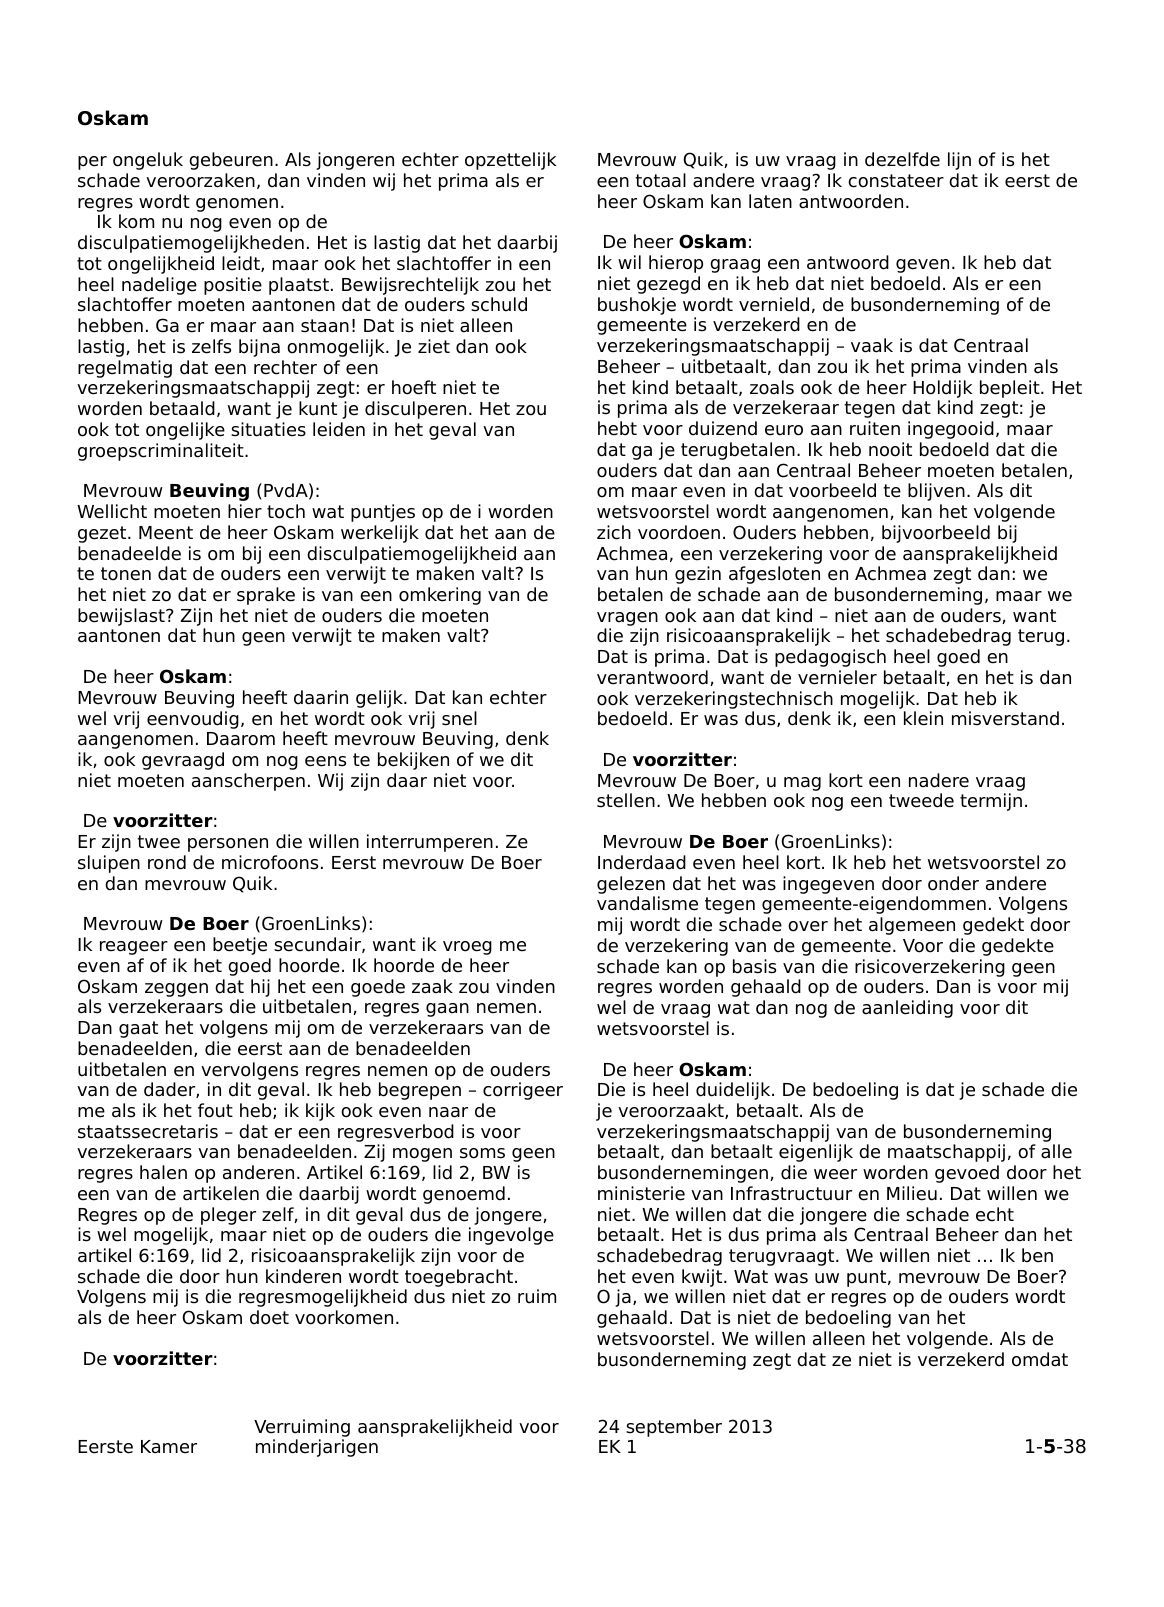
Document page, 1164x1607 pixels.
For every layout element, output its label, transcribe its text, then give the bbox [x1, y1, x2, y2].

text Inderdaad even heel kort. Ik heb het wetsvoorstel zo gelezen dat het was ingegeven door onder andere vandalisme tegen gemeente-eigendommen. Volgens mij wordt die schade over het algemeen gedekt door de verzekering van de gemeente. Voor die gedekte schade kan op basis van die risicoverzekering geen regres worden gehaald op de ouders. Dan is voor mij wel de vraag wat dan nog de aanleiding voor dit wetsvoorstel is. [596, 853, 1087, 1039]
text Mevrouw De Boer, u mag kort een nadere vraag stellen. We hebben ook nog een tweede termijn. [596, 771, 1087, 812]
text Er zijn twee personen die willen interrumperen. Ze sluipen rond de microfoons. Eerst mevrouw De Boer en dan mevrouw Quik. [77, 832, 567, 894]
text Mevrouw Beuving (PvdA): [77, 481, 567, 502]
text De heer Oskam: [596, 232, 1087, 253]
text Mevrouw De Boer (GroenLinks): [77, 914, 567, 935]
text Mevrouw Beuving heeft daarin gelijk. Dat kan echter wel vrij eenvoudig, en het wordt ook vrij snel aangenomen. Daarom heeft mevrouw Beuving, denk ik, ook gevraagd om nog eens te bekijken of we dit niet moeten aanscherpen. Wij zijn daar niet voor. [77, 688, 567, 791]
text Wellicht moeten hier toch wat puntjes op de i worden gezet. Meent de heer Oskam werkelijk dat het aan de benadeelde is om bij een disculpatiemogelijkheid aan te tonen dat de ouders een verwijt te maken valt? Is het niet zo dat er sprake is van een omkering van de bewijslast? Zijn het niet de ouders die moeten aantonen dat hun geen verwijt te maken valt? [77, 502, 567, 647]
text Mevrouw Quik, is uw vraag in dezelfde lijn of is het een totaal andere vraag? Ik constateer dat ik eerst de heer Oskam kan laten antwoorden. [596, 150, 1087, 212]
text Ik kom nu nog even op de disculpatiemogelijkheden. Het is lastig dat het daarbij tot ongelijkheid leidt, maar ook het slachtoffer in een heel nadelige positie plaatst. Bewijsrechtelijk zou het slachtoffer moeten aantonen dat de ouders schuld hebben. Ga er maar aan staan! Dat is niet alleen lastig, het is zelfs bijna onmogelijk. Je ziet dan ook regelmatig dat een rechter of een verzekeringsmaatschappij zegt: er hoeft niet te worden betaald, want je kunt je disculperen. Het zou ook tot ongelijke situaties leiden in het geval van groepscriminaliteit. [77, 212, 567, 461]
text De voorzitter: [77, 1349, 567, 1369]
text Ik reageer een beetje secundair, want ik vroeg me even af of ik het goed hoorde. Ik hoorde de heer Oskam zeggen dat hij het een goede zaak zou vinden als verzekeraars die uitbetalen, regres gaan nemen. Dan gaat het volgens mij om de verzekeraars van de benadeelden, die eerst aan de benadeelden uitbetalen en vervolgens regres nemen op de ouders van de dader, in dit geval. Ik heb begrepen – corrigeer me als ik het fout heb; ik kijk ook even naar de staatssecretaris – dat er een regresverbod is voor verzekeraars van benadeelden. Zij mogen soms geen regres halen op anderen. Artikel 6:169, lid 2, BW is een van de artikelen die daarbij wordt genoemd. Regres op de pleger zelf, in dit geval dus de jongere, is wel mogelijk, maar niet op de ouders die ingevolge artikel 6:169, lid 2, risicoaansprakelijk zijn voor de schade die door hun kinderen wordt toegebracht. Volgens mij is die regresmogelijkheid dus niet zo ruim als de heer Oskam doet voorkomen. [77, 935, 567, 1329]
text De voorzitter: [77, 811, 567, 832]
text Ik wil hierop graag een antwoord geven. Ik heb dat niet gezegd en ik heb dat niet bedoeld. Als er een bushokje wordt vernield, de busonderneming of de gemeente is verzekerd en de verzekeringsmaatschappij – vaak is dat Centraal Beheer – uitbetaalt, dan zou ik het prima vinden als het kind betaalt, zoals ook de heer Holdijk bepleit. Het is prima als de verzekeraar tegen dat kind zegt: je hebt voor duizend euro aan ruiten ingegooid, maar dat ga je terugbetalen. Ik heb nooit bedoeld dat die ouders dat dan aan Centraal Beheer moeten betalen, om maar even in dat voorbeeld te blijven. Als dit wetsvoorstel wordt aangenomen, kan het volgende zich voordoen. Ouders hebben, bijvoorbeeld bij Achmea, een verzekering voor de aansprakelijkheid van hun gezin afgesloten en Achmea zegt dan: we betalen de schade aan de busonderneming, maar we vragen ook aan dat kind – niet aan de ouders, want die zijn risicoaansprakelijk – het schadebedrag terug. Dat is prima. Dat is pedagogisch heel goed en verantwoord, want de vernieler betaalt, en het is dan ook verzekeringstechnisch mogelijk. Dat heb ik bedoeld. Er was dus, denk ik, een klein misverstand. [596, 253, 1087, 730]
text per ongeluk gebeuren. Als jongeren echter opzettelijk schade veroorzaken, dan vinden wij het prima als er regres wordt genomen. [77, 150, 567, 212]
text Mevrouw De Boer (GroenLinks): [596, 832, 1087, 853]
text De heer Oskam: [596, 1059, 1087, 1080]
text Die is heel duidelijk. De bedoeling is dat je schade die je veroorzaakt, betaalt. Als de verzekeringsmaatschappij van de busonderneming betaalt, dan betaalt eigenlijk de maatschappij, of alle busondernemingen, die weer worden gevoed door het ministerie van Infrastructuur en Milieu. Dat willen we niet. We willen dat die jongere die schade echt betaalt. Het is dus prima als Centraal Beheer dan het schadebedrag terugvraagt. We willen niet … Ik ben het even kwijt. Wat was uw punt, mevrouw De Boer? O ja, we willen niet dat er regres op de ouders wordt gehaald. Dat is niet de bedoeling van het wetsvoorstel. We willen alleen het volgende. Als de busonderneming zegt dat ze niet is verzekerd omdat [596, 1080, 1087, 1370]
text De voorzitter: [596, 750, 1087, 771]
text De heer Oskam: [77, 667, 567, 688]
